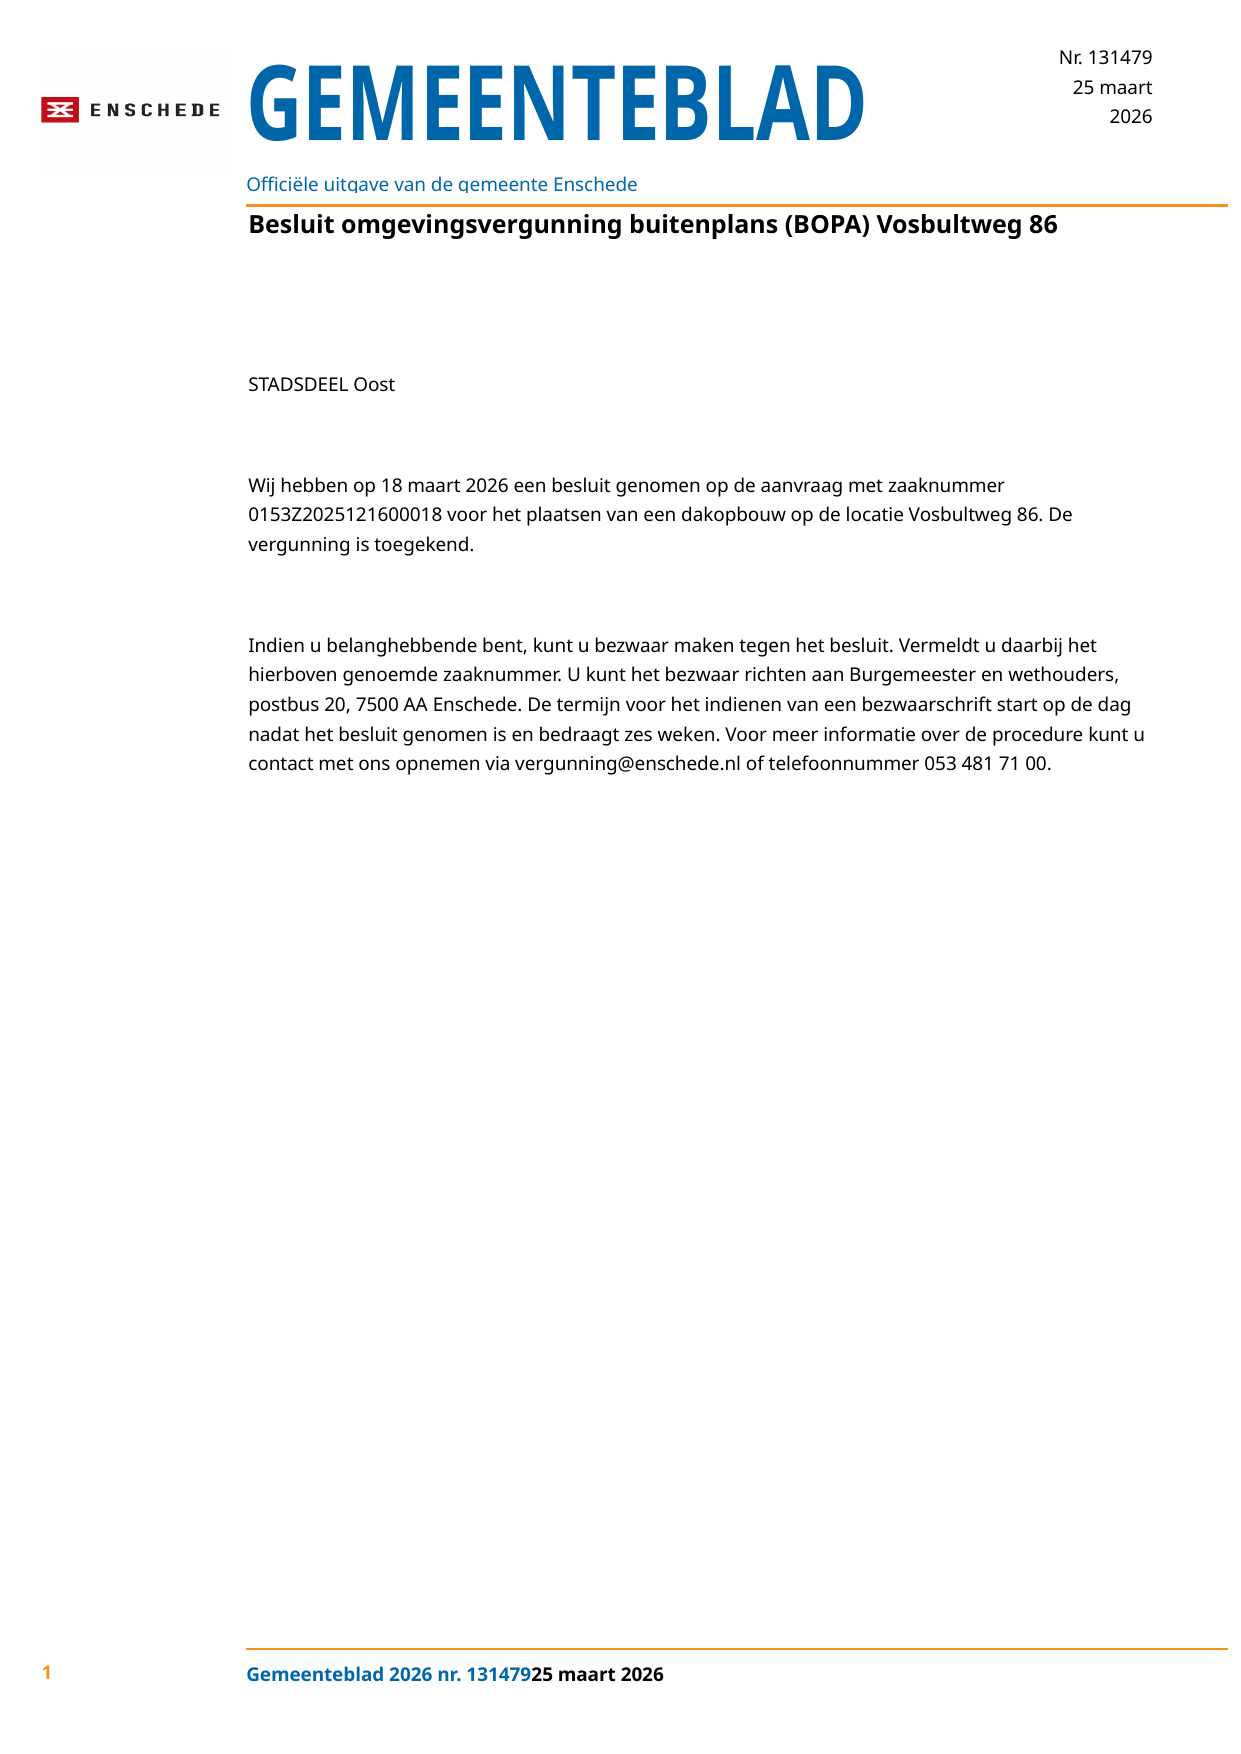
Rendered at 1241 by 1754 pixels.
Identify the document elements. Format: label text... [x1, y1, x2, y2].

text Besluit omgevingsvergunning buitenplans (BOPA) Vosbultweg 86 [248, 207, 1152, 241]
picture [41, 47, 231, 172]
text Indien u belanghebbende bent, kunt u bezwaar maken tegen het besluit. Vermeldt u daarbij het hierboven genoemde zaaknummer. U kunt het bezwaar richten aan Burgemeester en wethouders, postbus 20, 7500 AA Enschede. De termijn voor het indienen van een bezwaarschrift start op de dag nadat het besluit genomen is en bedraagt zes weken. Voor meer informatie over de procedure kunt u contact met ons opnemen via vergunning@enschede.nl of telefoonnummer 053 481 71 00. [248, 632, 1152, 776]
text STADSDEEL Oost [248, 371, 1152, 397]
text Wij hebben op 18 maart 2026 een besluit genomen op de aanvraag met zaaknummer 0153Z2025121600018 voor het plaatsen van een dakopbouw op de locatie Vosbultweg 86. De vergunning is toegekend. [248, 472, 1152, 557]
